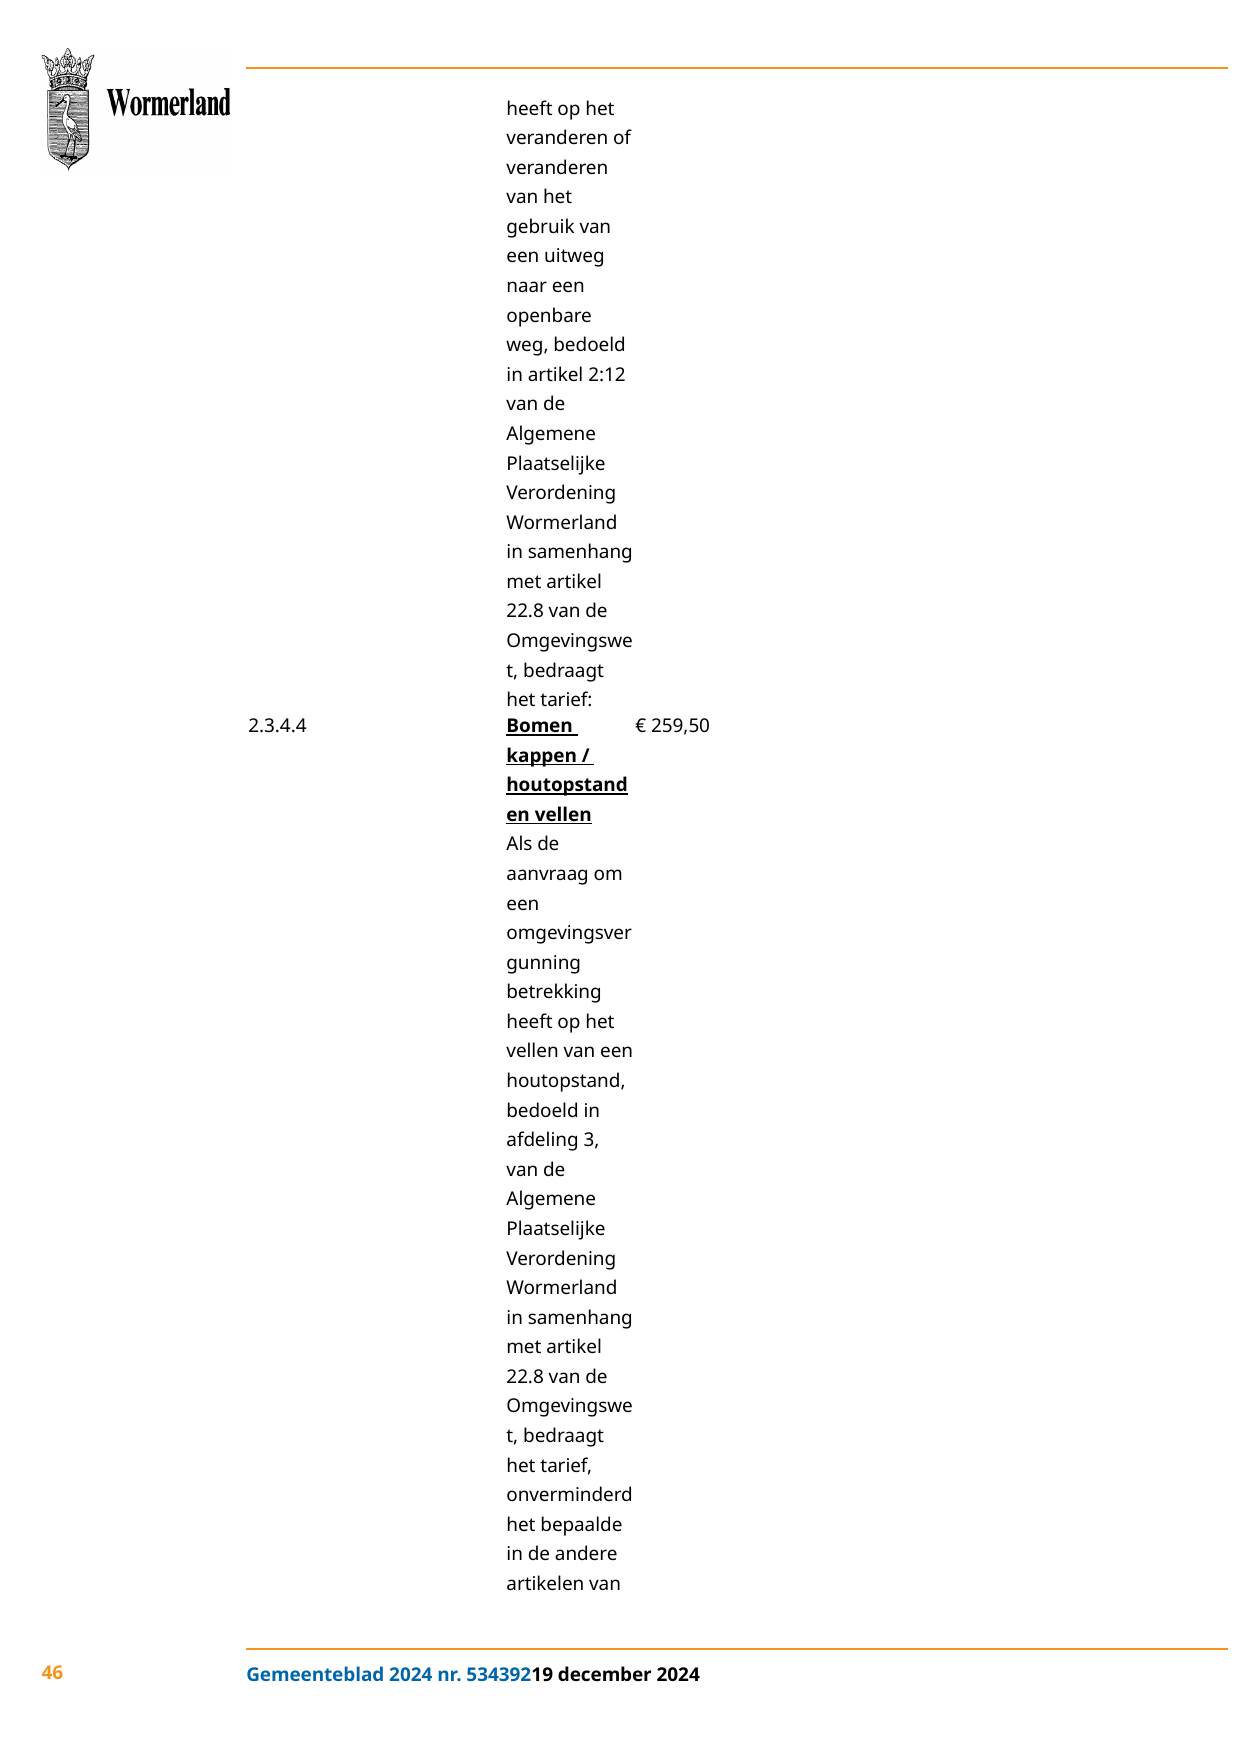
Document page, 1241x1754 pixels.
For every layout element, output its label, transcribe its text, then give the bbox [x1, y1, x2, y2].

table_cell [248, 95, 506, 712]
table_cell heeft op het veranderen of veranderen van het gebruik van een uitweg naar een openbare weg, bedoeld in artikel 2:12 van de Algemene Plaatselijke Verordening Wormerland in samenhang met artikel 22.8 van de Omgevingswet, bedraagt het tarief: [506, 95, 635, 712]
table_cell € 259,50 [635, 712, 893, 1596]
table_cell [894, 712, 1152, 1596]
table_cell [894, 95, 1152, 712]
picture [41, 47, 231, 172]
table_cell 2.3.4.4 [248, 712, 506, 1596]
table_cell [635, 95, 893, 712]
table_cell Bomen kappen / houtopstanden vellen Als de aanvraag om een omgevingsvergunning betrekking heeft op het vellen van een houtopstand, bedoeld in afdeling 3, van de Algemene Plaatselijke Verordening Wormerland in samenhang met artikel 22.8 van de Omgevingswet, bedraagt het tarief, onverminderd het bepaalde in de andere artikelen van [506, 712, 635, 1596]
